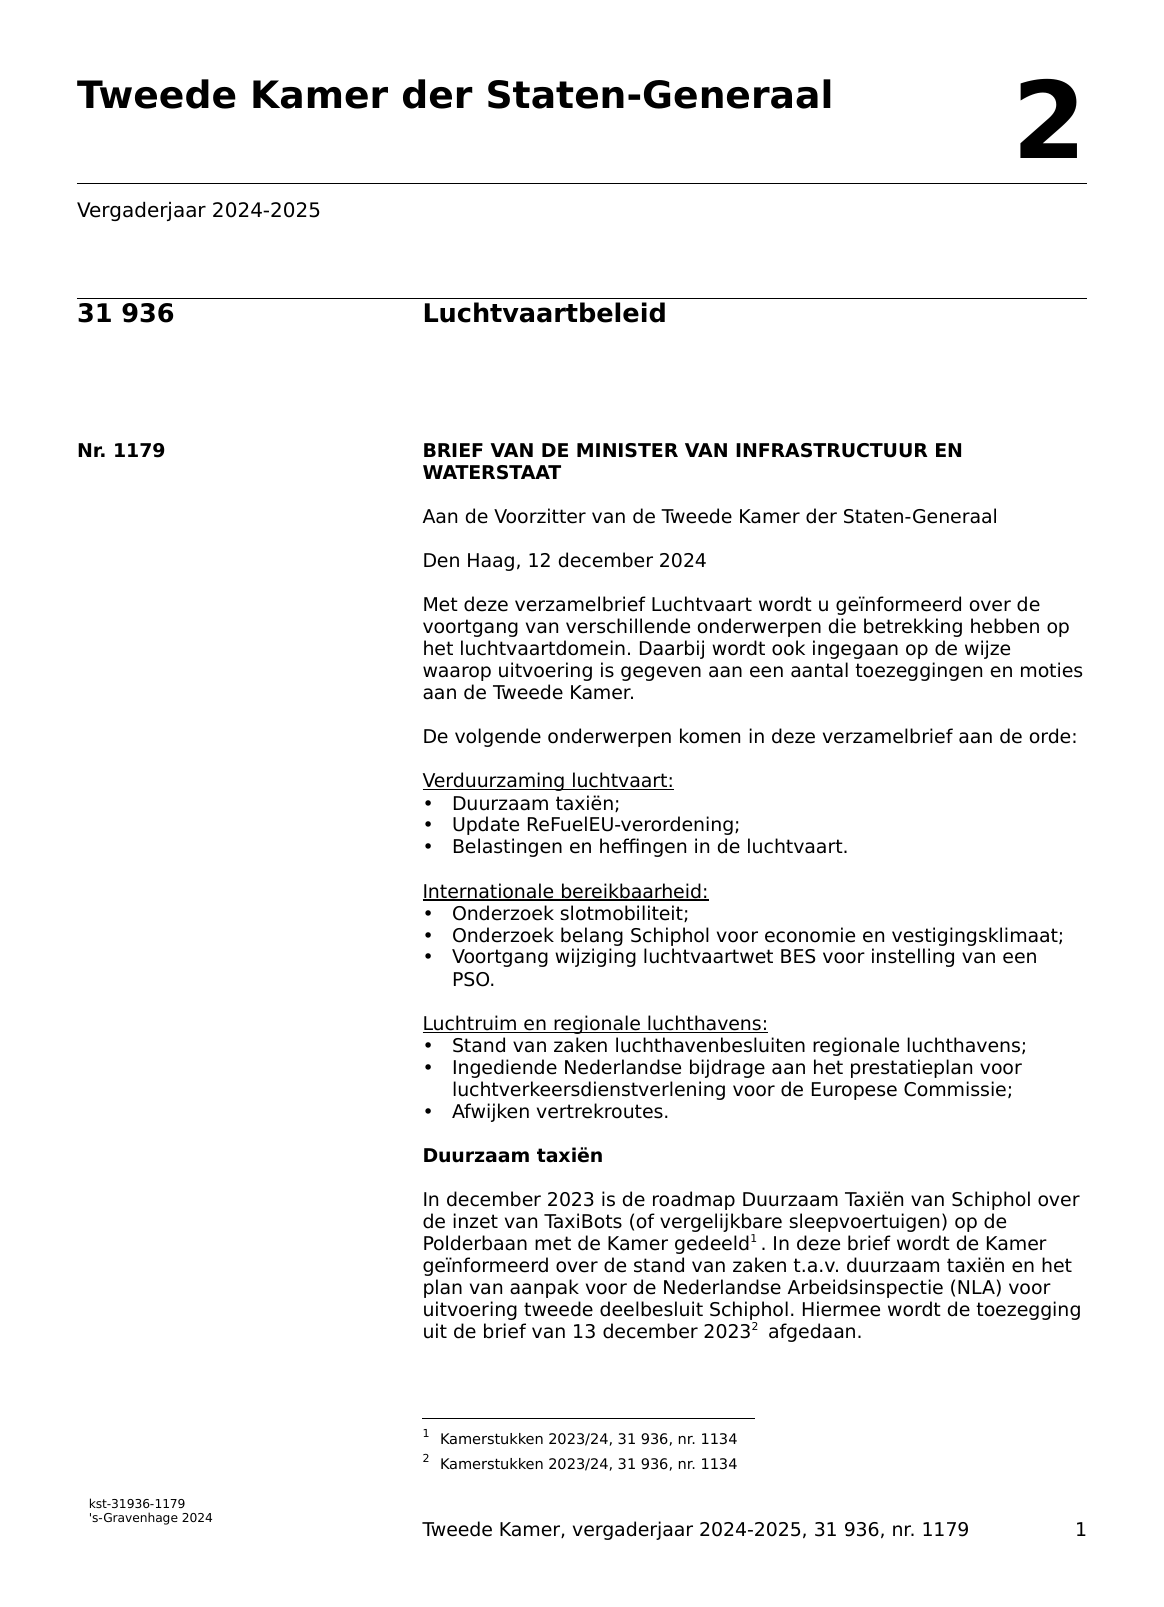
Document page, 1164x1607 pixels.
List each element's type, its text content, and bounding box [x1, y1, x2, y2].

subtitle Internationale bereikbaarheid: [422, 881, 1087, 902]
text • Afwijken vertrekroutes. [422, 1101, 1087, 1122]
subtitle Luchtruim en regionale luchthavens: [422, 1013, 1087, 1034]
text Met deze verzamelbrief Luchtvaart wordt u geïnformeerd over de voortgang van verschillende onderwerpen die betrekking hebben op het luchtvaartdomein. Daarbij wordt ook ingegaan op de wijze waarop uitvoering is gegeven aan een aantal toezeggingen en moties aan de Tweede Kamer. [422, 594, 1087, 704]
subtitle Verduurzaming luchtvaart: [422, 770, 1087, 792]
text • Ingediende Nederlandse bijdrage aan het prestatieplan voor luchtverkeersdienstverlening voor de Europese Commissie; [422, 1057, 1087, 1101]
text • Stand van zaken luchthavenbesluiten regionale luchthavens; [422, 1034, 1087, 1057]
subtitle 31 936 Luchtvaartbeleid [77, 299, 1087, 329]
table_cell Vergaderjaar 2024-2025 [77, 184, 1087, 298]
text In december 2023 is de roadmap Duurzaam Taxiën van Schiphol over de inzet van TaxiBots (of vergelijkbare sleepvoertuigen) op de Polderbaan met de Kamer gedeeld. In deze brief wordt de Kamer geïnformeerd over de stand van zaken t.a.v. duurzaam taxiën en het plan van aanpak voor de Nederlandse Arbeidsinspectie (NLA) voor uitvoering tweede deelbesluit Schiphol. Hiermee wordt de toezegging uit de brief van 13 december 2023 afgedaan. [422, 1189, 1087, 1343]
text • Belastingen en heffingen in de luchtvaart. [422, 836, 1087, 858]
text • Onderzoek belang Schiphol voor economie en vestigingsklimaat; [422, 924, 1087, 946]
text De volgende onderwerpen komen in deze verzamelbrief aan de orde: [422, 726, 1087, 748]
text kst-31936-1179 [88, 1497, 323, 1511]
subtitle Duurzaam taxiën [422, 1145, 1087, 1167]
table_header Tweede Kamer der Staten-Generaal [77, 59, 886, 183]
text Aan de Voorzitter van de Tweede Kamer der Staten-Generaal [422, 506, 1087, 528]
text • Voortgang wijziging luchtvaartwet BES voor instelling van een PSO. [422, 946, 1087, 990]
text Kamerstukken 2023/24, 31 936, nr. 1134 [422, 1452, 1087, 1474]
text • Onderzoek slotmobiliteit; [422, 902, 1087, 924]
text 's-Gravenhage 2024 [88, 1511, 323, 1525]
text Den Haag, 12 december 2024 [422, 550, 1087, 572]
table_header 2 [886, 59, 1087, 183]
subtitle Nr. 1179 BRIEF VAN DE MINISTER VAN INFRASTRUCTUUR EN WATERSTAAT [77, 440, 1087, 484]
text Kamerstukken 2023/24, 31 936, nr. 1134 [422, 1427, 1087, 1449]
text • Duurzaam taxiën; [422, 792, 1087, 814]
text • Update ReFuelEU-verordening; [422, 814, 1087, 836]
